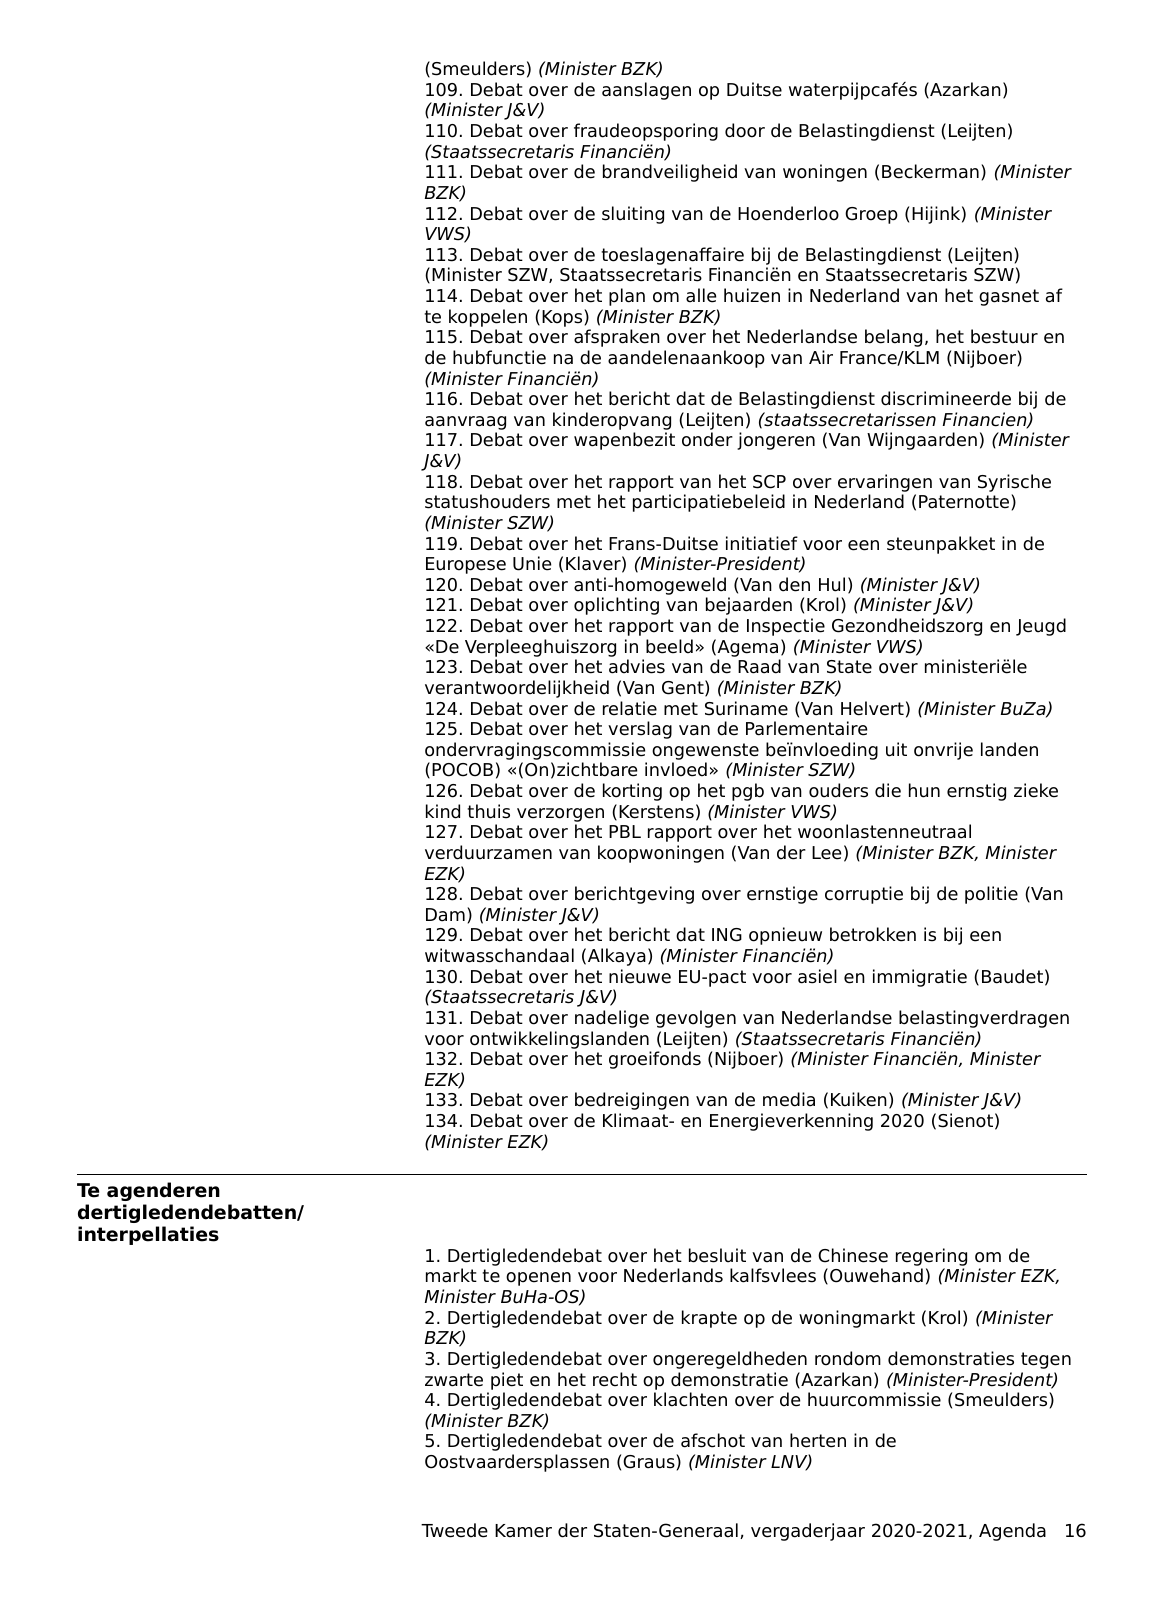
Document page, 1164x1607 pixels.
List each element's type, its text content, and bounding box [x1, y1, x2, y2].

table_cell [401, 245, 418, 286]
table_cell 2. Dertigledendebat over de krapte op de woningmarkt (Krol) (Minister BZK) [418, 1308, 1087, 1349]
table_cell 5. Dertigledendebat over de afschot van herten in de Oostvaardersplassen (Graus) (Minister LNV) [418, 1431, 1087, 1473]
table_cell [77, 781, 401, 822]
table_cell 109. Debat over de aanslagen op Duitse waterpijpcafés (Azarkan) (Minister J&V) [418, 80, 1087, 121]
table_cell 116. Debat over het bericht dat de Belastingdienst discrimineerde bij de aanvraag van kinderopvang (Leijten) (staatssecretarissen Financien) [418, 389, 1087, 430]
table_cell 130. Debat over het nieuwe EU-pact voor asiel en immigratie (Baudet) (Staatssecretaris J&V) [418, 967, 1087, 1008]
table_cell 125. Debat over het verslag van de Parlementaire ondervragingscommissie ongewenste beïnvloeding uit onvrije landen (POCOB) «(On)zichtbare invloed» (Minister SZW) [418, 719, 1087, 781]
table_cell [401, 534, 418, 575]
table_cell 117. Debat over wapenbezit onder jongeren (Van Wijngaarden) (Minister J&V) [418, 430, 1087, 472]
table_cell [401, 472, 418, 533]
table_cell [401, 121, 418, 162]
table_cell [77, 925, 401, 967]
table_cell [77, 80, 401, 121]
table_cell [77, 719, 401, 781]
table_cell [401, 575, 418, 595]
table_cell [77, 245, 401, 286]
table_cell 127. Debat over het PBL rapport over het woonlastenneutraal verduurzamen van koopwoningen (Van der Lee) (Minister BZK, Minister EZK) [418, 822, 1087, 884]
table_cell [401, 1090, 418, 1111]
table_cell 1. Dertigledendebat over het besluit van de Chinese regering om de markt te openen voor Nederlands kalfsvlees (Ouwehand) (Minister EZK, Minister BuHa-OS) [418, 1246, 1087, 1308]
table_cell [77, 699, 401, 719]
table_cell 126. Debat over de korting op het pgb van ouders die hun ernstig zieke kind thuis verzorgen (Kerstens) (Minister VWS) [418, 781, 1087, 822]
table_cell [77, 1049, 401, 1090]
table_header Te agenderen dertigledendebatten/ interpellaties [77, 1175, 401, 1246]
table_cell [77, 1431, 401, 1473]
table_cell [401, 925, 418, 967]
table_cell (Smeulders) (Minister BZK) [418, 59, 1087, 80]
table_cell [401, 967, 418, 1008]
table_cell 114. Debat over het plan om alle huizen in Nederland van het gasnet af te koppelen (Kops) (Minister BZK) [418, 286, 1087, 327]
table_cell 133. Debat over bedreigingen van de media (Kuiken) (Minister J&V) [418, 1090, 1087, 1111]
table_cell [77, 616, 401, 657]
table_cell [401, 162, 418, 203]
table_cell 4. Dertigledendebat over klachten over de huurcommissie (Smeulders) (Minister BZK) [418, 1390, 1087, 1431]
table_header [401, 1175, 418, 1246]
table_cell [401, 204, 418, 245]
table_cell 134. Debat over de Klimaat- en Energieverkenning 2020 (Sienot) (Minister EZK) [418, 1111, 1087, 1152]
table_cell 120. Debat over anti-homogeweld (Van den Hul) (Minister J&V) [418, 575, 1087, 595]
table_cell [401, 822, 418, 884]
table_cell [77, 1390, 401, 1431]
table_cell [401, 1308, 418, 1349]
table_cell [77, 595, 401, 616]
table_cell [77, 1308, 401, 1349]
table_cell [77, 286, 401, 327]
table_cell [77, 967, 401, 1008]
table_cell [77, 1111, 401, 1152]
table_cell [401, 1390, 418, 1431]
table_cell 129. Debat over het bericht dat ING opnieuw betrokken is bij een witwasschandaal (Alkaya) (Minister Financiën) [418, 925, 1087, 967]
table_cell [401, 781, 418, 822]
table_cell [401, 80, 418, 121]
table_cell 111. Debat over de brandveiligheid van woningen (Beckerman) (Minister BZK) [418, 162, 1087, 203]
table_cell [401, 430, 418, 472]
table_cell [401, 1246, 418, 1308]
table_cell [401, 657, 418, 698]
table_cell [77, 1008, 401, 1049]
table_cell [401, 1008, 418, 1049]
table_cell [77, 1090, 401, 1111]
table_cell [401, 59, 418, 80]
table_cell [77, 575, 401, 595]
table_cell [401, 595, 418, 616]
table_cell [401, 327, 418, 389]
table_header [418, 1175, 1087, 1246]
table_cell [77, 204, 401, 245]
table_cell 119. Debat over het Frans-Duitse initiatief voor een steunpakket in de Europese Unie (Klaver) (Minister-President) [418, 534, 1087, 575]
table_cell [77, 657, 401, 698]
table_cell [401, 699, 418, 719]
table_cell 115. Debat over afspraken over het Nederlandse belang, het bestuur en de hubfunctie na de aandelenaankoop van Air France/KLM (Nijboer) (Minister Financiën) [418, 327, 1087, 389]
table_cell [401, 389, 418, 430]
table_cell [77, 822, 401, 884]
table_cell 132. Debat over het groeifonds (Nijboer) (Minister Financiën, Minister EZK) [418, 1049, 1087, 1090]
table_cell 124. Debat over de relatie met Suriname (Van Helvert) (Minister BuZa) [418, 699, 1087, 719]
table_cell [401, 1349, 418, 1390]
table_cell 123. Debat over het advies van de Raad van State over ministeriële verantwoordelijkheid (Van Gent) (Minister BZK) [418, 657, 1087, 698]
table_cell 3. Dertigledendebat over ongeregeldheden rondom demonstraties tegen zwarte piet en het recht op demonstratie (Azarkan) (Minister-President) [418, 1349, 1087, 1390]
table_cell 121. Debat over oplichting van bejaarden (Krol) (Minister J&V) [418, 595, 1087, 616]
table_cell 122. Debat over het rapport van de Inspectie Gezondheidszorg en Jeugd «De Verpleeghuiszorg in beeld» (Agema) (Minister VWS) [418, 616, 1087, 657]
table_cell [77, 162, 401, 203]
table_cell [401, 1049, 418, 1090]
table_cell 113. Debat over de toeslagenaffaire bij de Belastingdienst (Leijten) (Minister SZW, Staatssecretaris Financiën en Staatssecretaris SZW) [418, 245, 1087, 286]
table_cell [401, 1111, 418, 1152]
table_cell 128. Debat over berichtgeving over ernstige corruptie bij de politie (Van Dam) (Minister J&V) [418, 884, 1087, 925]
table_cell [77, 884, 401, 925]
table_cell 110. Debat over fraudeopsporing door de Belastingdienst (Leijten) (Staatssecretaris Financiën) [418, 121, 1087, 162]
table_cell 118. Debat over het rapport van het SCP over ervaringen van Syrische statushouders met het participatiebeleid in Nederland (Paternotte) (Minister SZW) [418, 472, 1087, 533]
table_cell [401, 616, 418, 657]
table_cell [77, 472, 401, 533]
table_cell [77, 430, 401, 472]
table_cell [401, 719, 418, 781]
table_cell [401, 1431, 418, 1473]
table_cell [77, 534, 401, 575]
table_cell [77, 389, 401, 430]
table_cell [77, 327, 401, 389]
table_cell [77, 59, 401, 80]
table_cell [401, 286, 418, 327]
table_cell [77, 1246, 401, 1308]
table_cell [77, 1349, 401, 1390]
table_cell 112. Debat over de sluiting van de Hoenderloo Groep (Hijink) (Minister VWS) [418, 204, 1087, 245]
table_cell 131. Debat over nadelige gevolgen van Nederlandse belastingverdragen voor ontwikkelingslanden (Leijten) (Staatssecretaris Financiën) [418, 1008, 1087, 1049]
table_cell [401, 884, 418, 925]
table_cell [77, 121, 401, 162]
